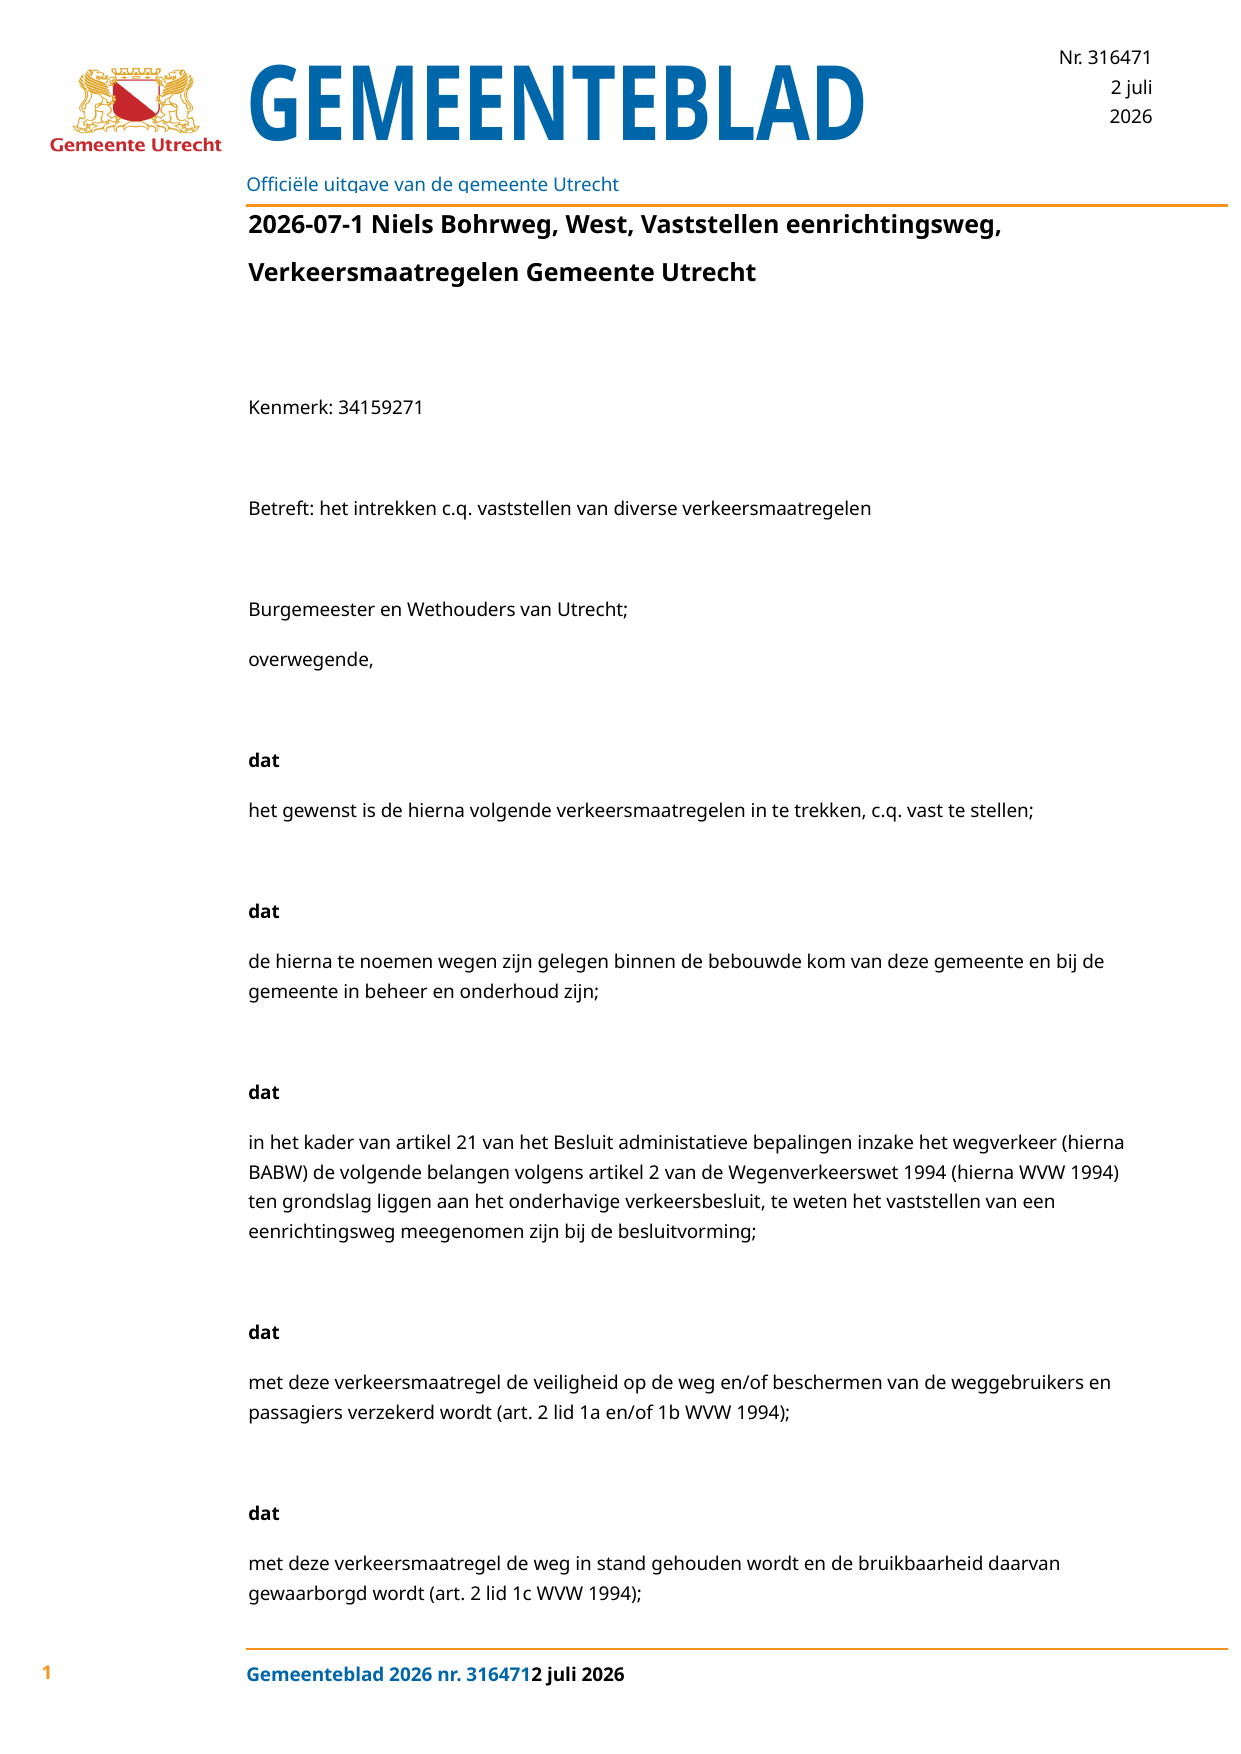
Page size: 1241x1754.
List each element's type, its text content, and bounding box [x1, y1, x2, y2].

text Betreft: het intrekken c.q. vaststellen van diverse verkeersmaatregelen [248, 495, 1152, 521]
text dat [248, 898, 1152, 924]
text de hierna te noemen wegen zijn gelegen binnen de bebouwde kom van deze gemeente en bij de gemeente in beheer en onderhoud zijn; [248, 949, 1152, 1004]
text het gewenst is de hierna volgende verkeersmaatregelen in te trekken, c.q. vast te stellen; [248, 797, 1152, 823]
text dat [248, 1079, 1152, 1105]
text Burgemeester en Wethouders van Utrecht; [248, 596, 1152, 621]
text in het kader van artikel 21 van het Besluit administatieve bepalingen inzake het wegverkeer (hierna BABW) de volgende belangen volgens artikel 2 van de Wegenverkeerswet 1994 (hierna WVW 1994) ten grondslag liggen aan het onderhavige verkeersbesluit, te weten het vaststellen van een eenrichtingsweg meegenomen zijn bij de besluitvorming; [248, 1129, 1152, 1244]
text met deze verkeersmaatregel de weg in stand gehouden wordt en de bruikbaarheid daarvan gewaarborgd wordt (art. 2 lid 1c WVW 1994); [248, 1550, 1152, 1606]
text Kenmerk: 34159271 [248, 394, 1152, 420]
text met deze verkeersmaatregel de veiligheid op de weg en/of beschermen van de weggebruikers en passagiers verzekerd wordt (art. 2 lid 1a en/of 1b WVW 1994); [248, 1369, 1152, 1425]
text dat [248, 1319, 1152, 1345]
text overwegende, [248, 646, 1152, 672]
text 2026-07-1 Niels Bohrweg, West, Vaststellen eenrichtingsweg, Verkeersmaatregelen Gemeente Utrecht [248, 207, 1152, 288]
text dat [248, 747, 1152, 773]
text dat [248, 1500, 1152, 1526]
picture [41, 47, 231, 172]
